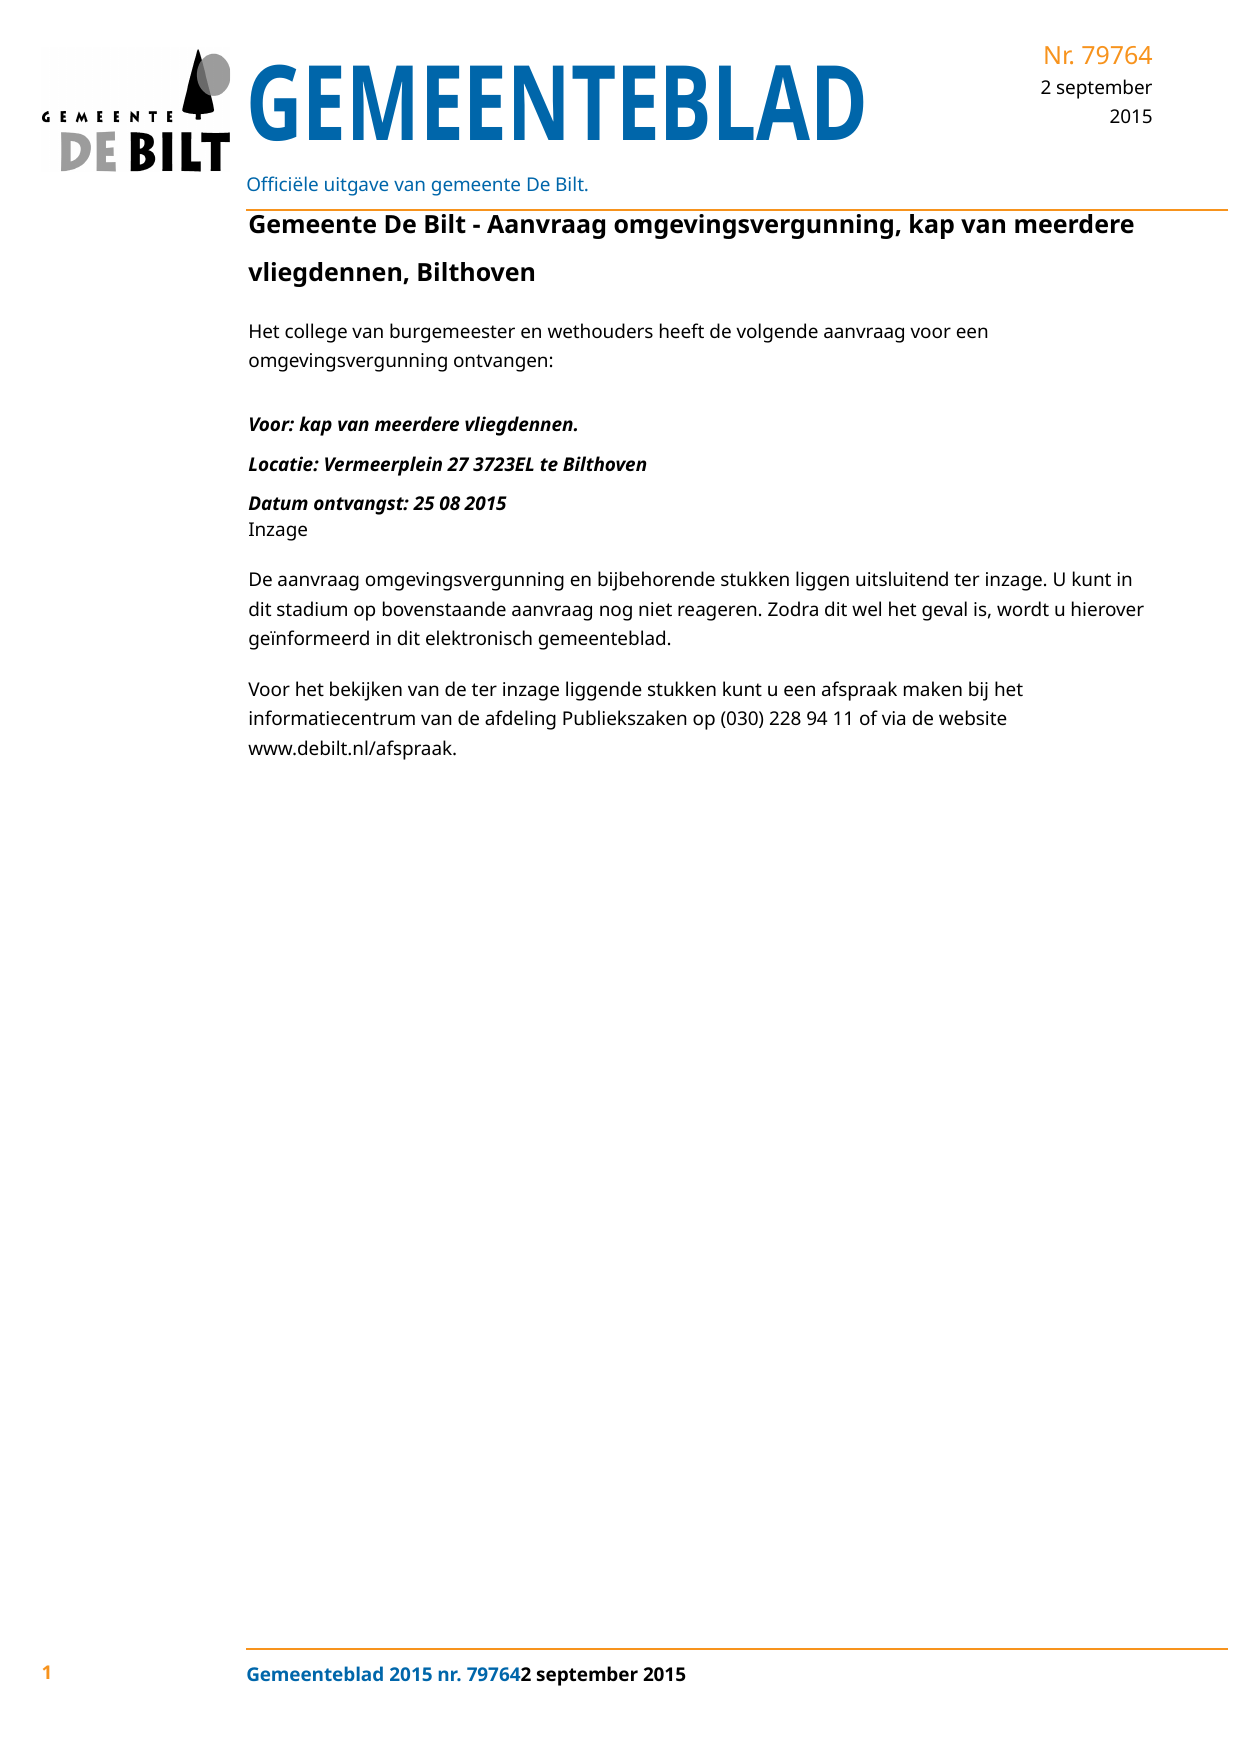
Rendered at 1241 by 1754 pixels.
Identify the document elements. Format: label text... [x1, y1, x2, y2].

picture [41, 47, 231, 172]
text Gemeente De Bilt - Aanvraag omgevingsvergunning, kap van meerdere vliegdennen, Bilthoven [248, 211, 1152, 288]
text Het college van burgemeester en wethouders heeft de volgende aanvraag voor een omgevingsvergunning ontvangen: [248, 318, 1152, 373]
text Voor: kap van meerdere vliegdennen. [248, 411, 1152, 437]
text Voor het bekijken van de ter inzage liggende stukken kunt u een afspraak maken bij het informatiecentrum van de afdeling Publiekszaken op (030) 228 94 11 of via de website www.debilt.nl/afspraak. [248, 676, 1152, 761]
text De aanvraag omgevingsvergunning en bijbehorende stukken liggen uitsluitend ter inzage. U kunt in dit stadium op bovenstaande aanvraag nog niet reageren. Zodra dit wel het geval is, wordt u hierover geïnformeerd in dit elektronisch gemeenteblad. [248, 566, 1152, 651]
text Inzage [248, 516, 1152, 541]
text Datum ontvangst: 25 08 2015 [248, 490, 1152, 516]
text Locatie: Vermeerplein 27 3723EL te Bilthoven [248, 451, 1152, 476]
